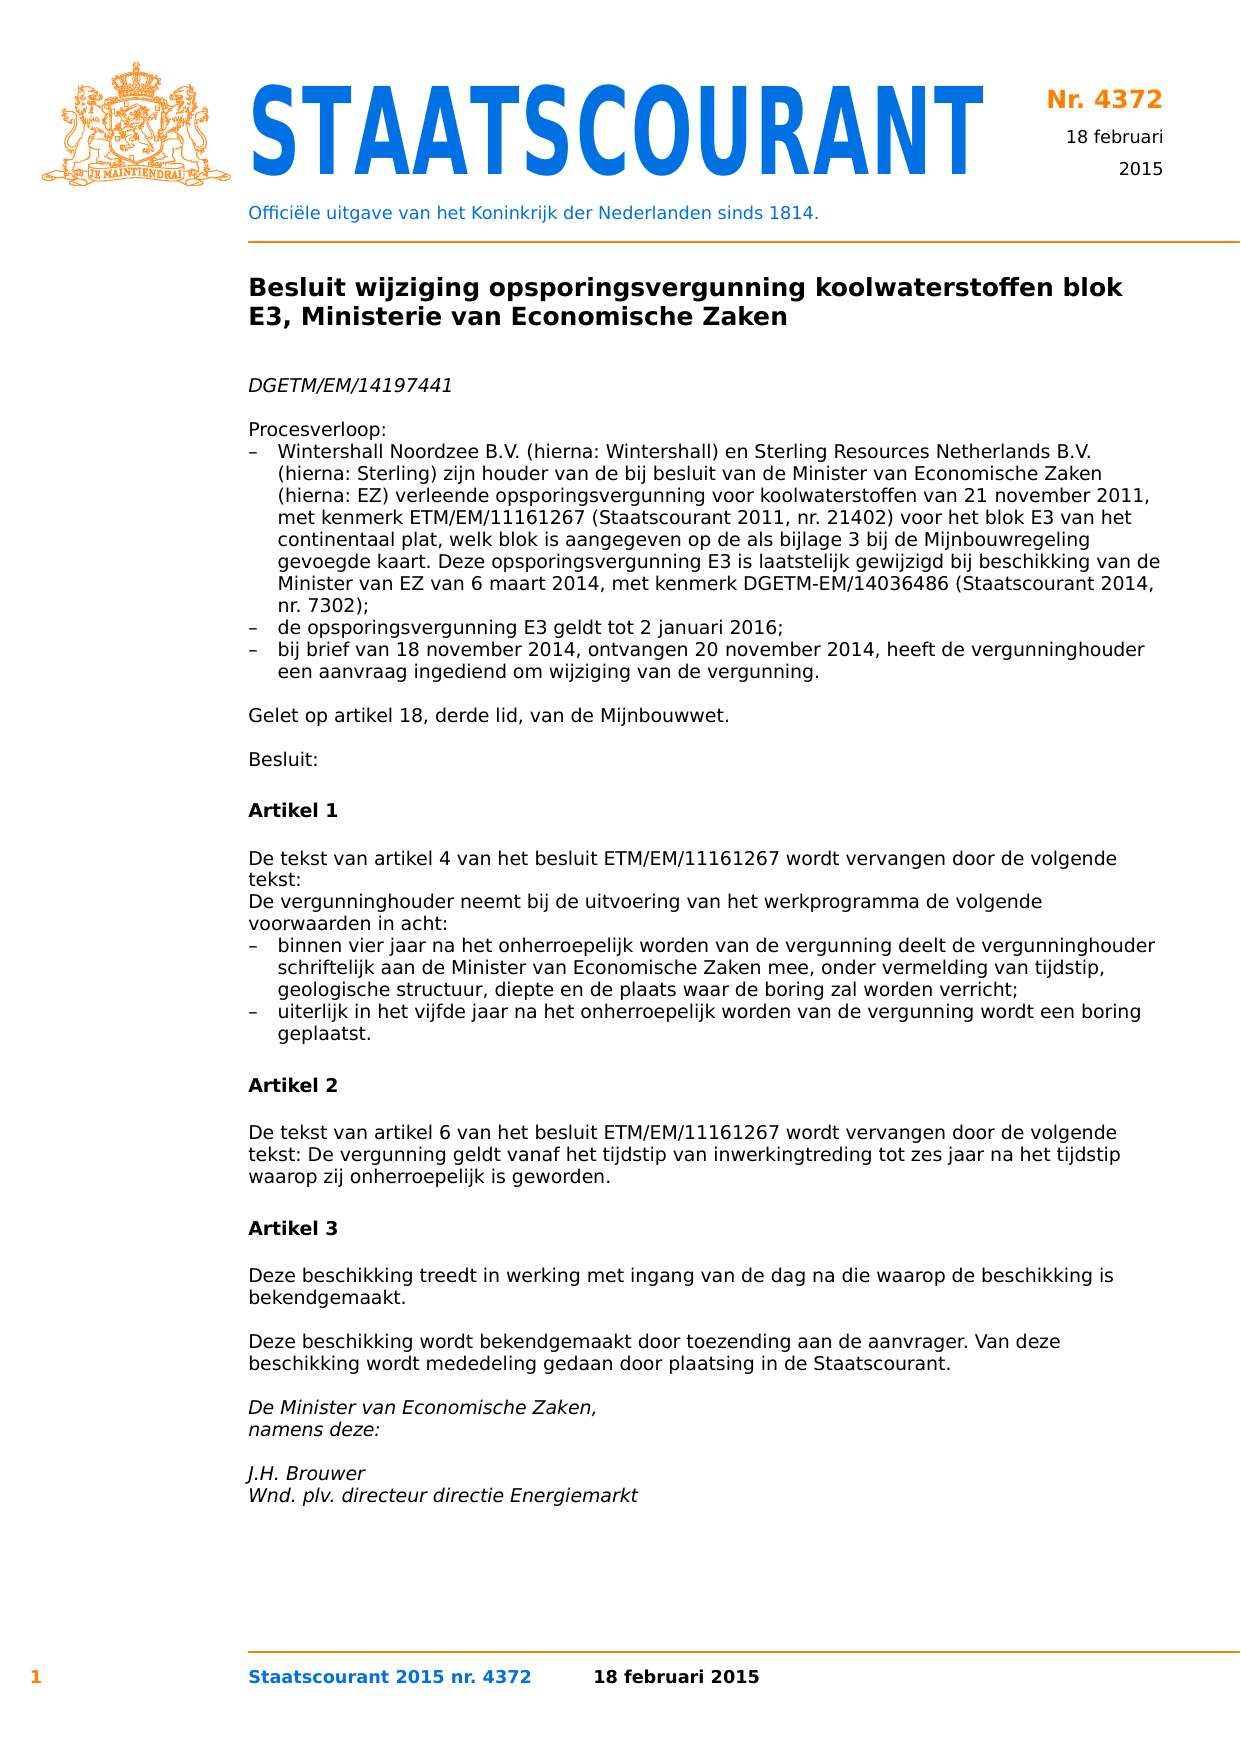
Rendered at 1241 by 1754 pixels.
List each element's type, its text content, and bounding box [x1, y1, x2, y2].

text – de opsporingsvergunning E3 geldt tot 2 januari 2016; [248, 617, 1163, 639]
text Besluit: [248, 748, 1163, 770]
text De tekst van artikel 6 van het besluit ETM/EM/11161267 wordt vervangen door de volgende tekst: De vergunning geldt vanaf het tijdstip van inwerkingtreding tot zes jaar na het tijdstip waarop zij onherroepelijk is geworden. [248, 1122, 1163, 1188]
text De tekst van artikel 4 van het besluit ETM/EM/11161267 wordt vervangen door de volgende tekst: [248, 847, 1163, 891]
text Procesverloop: [248, 419, 1163, 441]
text Gelet op artikel 18, derde lid, van de Mijnbouwwet. [248, 704, 1163, 727]
text De vergunninghouder neemt bij de uitvoering van het werkprogramma de volgende voorwaarden in acht: [248, 891, 1163, 935]
text – bij brief van 18 november 2014, ontvangen 20 november 2014, heeft de vergunninghouder een aanvraag ingediend om wijziging van de vergunning. [248, 639, 1163, 683]
picture [41, 62, 231, 186]
subtitle Besluit wijziging opsporingsvergunning koolwaterstoffen blok E3, Ministerie van Economische Zaken [248, 273, 1163, 331]
table_header Nr. 4372 [998, 62, 1240, 121]
text DGETM/EM/14197441 [248, 375, 1163, 397]
text – Wintershall Noordzee B.V. (hierna: Wintershall) en Sterling Resources Netherlands B.V. (hierna: Sterling) zijn houder van de bij besluit van de Minister van Economische Zaken (hierna: EZ) verleende opsporingsvergunning voor koolwaterstoffen van 21 november 2011, met kenmerk ETM/EM/11161267 (Staatscourant 2011, nr. 21402) voor het blok E3 van het continentaal plat, welk blok is aangegeven op de als bijlage 3 bij de Mijnbouwregeling gevoegde kaart. Deze opsporingsvergunning E3 is laatstelijk gewijzigd bij beschikking van de Minister van EZ van 6 maart 2014, met kenmerk DGETM-EM/14036486 (Staatscourant 2014, nr. 7302); [248, 441, 1163, 617]
table_cell 18 februari [998, 121, 1240, 153]
text – uiterlijk in het vijfde jaar na het onherroepelijk worden van de vergunning wordt een boring geplaatst. [248, 1001, 1163, 1045]
text Deze beschikking wordt bekendgemaakt door toezending aan de aanvrager. Van deze beschikking wordt mededeling gedaan door plaatsing in de Staatscourant. [248, 1331, 1163, 1375]
subtitle Artikel 3 [248, 1218, 1163, 1240]
subtitle Artikel 1 [248, 800, 1163, 822]
text De Minister van Economische Zaken, namens deze: J.H. Brouwer Wnd. plv. directeur directie Energiemarkt [248, 1397, 1163, 1507]
table_cell Officiële uitgave van het Koninkrijk der Nederlanden sinds 1814. [248, 203, 1240, 241]
table_header STAATSCOURANT [248, 62, 998, 203]
text Deze beschikking treedt in werking met ingang van de dag na die waarop de beschikking is bekendgemaakt. [248, 1265, 1163, 1309]
table_header [25, 62, 248, 241]
text – binnen vier jaar na het onherroepelijk worden van de vergunning deelt de vergunninghouder schriftelijk aan de Minister van Economische Zaken mee, onder vermelding van tijdstip, geologische structuur, diepte en de plaats waar de boring zal worden verricht; [248, 935, 1163, 1001]
table_cell 2015 [998, 153, 1240, 203]
subtitle Artikel 2 [248, 1075, 1163, 1097]
